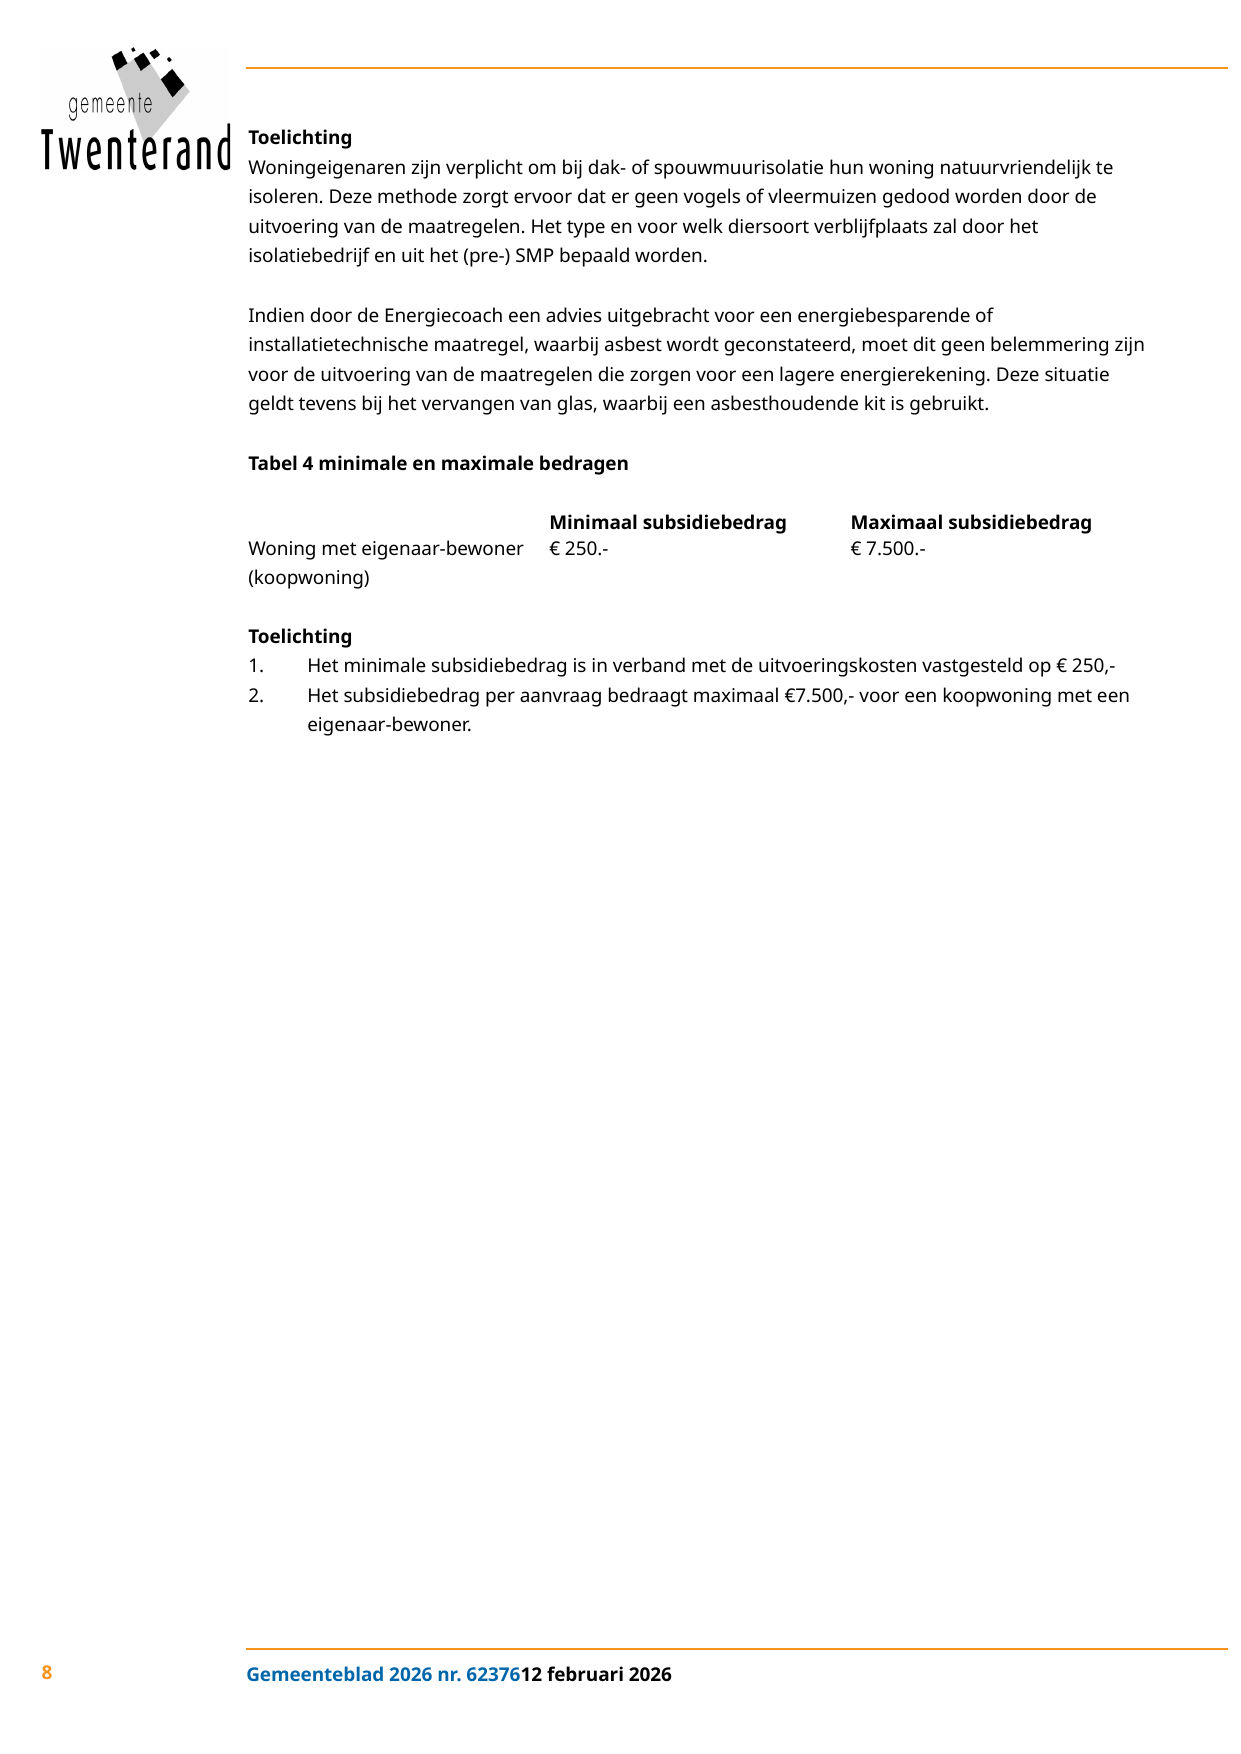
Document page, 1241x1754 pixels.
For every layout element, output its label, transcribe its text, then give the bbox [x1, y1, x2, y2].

table_cell € 7.500.- [850, 535, 1152, 590]
picture [41, 47, 231, 172]
text Tabel 4 minimale en maximale bedragen [248, 450, 1152, 476]
table_cell € 250.- [549, 535, 850, 590]
table_header Maximaal subsidiebedrag [850, 509, 1152, 535]
text Toelichting [248, 124, 1152, 150]
list Het subsidiebedrag per aanvraag bedraagt maximaal €7.500,- voor een koopwoning met een eigenaar-bewoner. [248, 682, 1152, 737]
table_header Minimaal subsidiebedrag [549, 509, 850, 535]
list Het minimale subsidiebedrag is in verband met de uitvoeringskosten vastgesteld op € 250,- [248, 652, 1152, 678]
table_cell Woning met eigenaar-bewoner (koopwoning) [248, 535, 549, 590]
text Toelichting [248, 623, 1152, 649]
text Indien door de Energiecoach een advies uitgebracht voor een energiebesparende of installatietechnische maatregel, waarbij asbest wordt geconstateerd, moet dit geen belemmering zijn voor de uitvoering van de maatregelen die zorgen voor een lagere energierekening. Deze situatie geldt tevens bij het vervangen van glas, waarbij een asbesthoudende kit is gebruikt. [248, 302, 1152, 416]
text Woningeigenaren zijn verplicht om bij dak- of spouwmuurisolatie hun woning natuurvriendelijk te isoleren. Deze methode zorgt ervoor dat er geen vogels of vleermuizen gedood worden door de uitvoering van de maatregelen. Het type en voor welk diersoort verblijfplaats zal door het isolatiebedrijf en uit het (pre-) SMP bepaald worden. [248, 154, 1152, 268]
table_header [248, 509, 549, 535]
